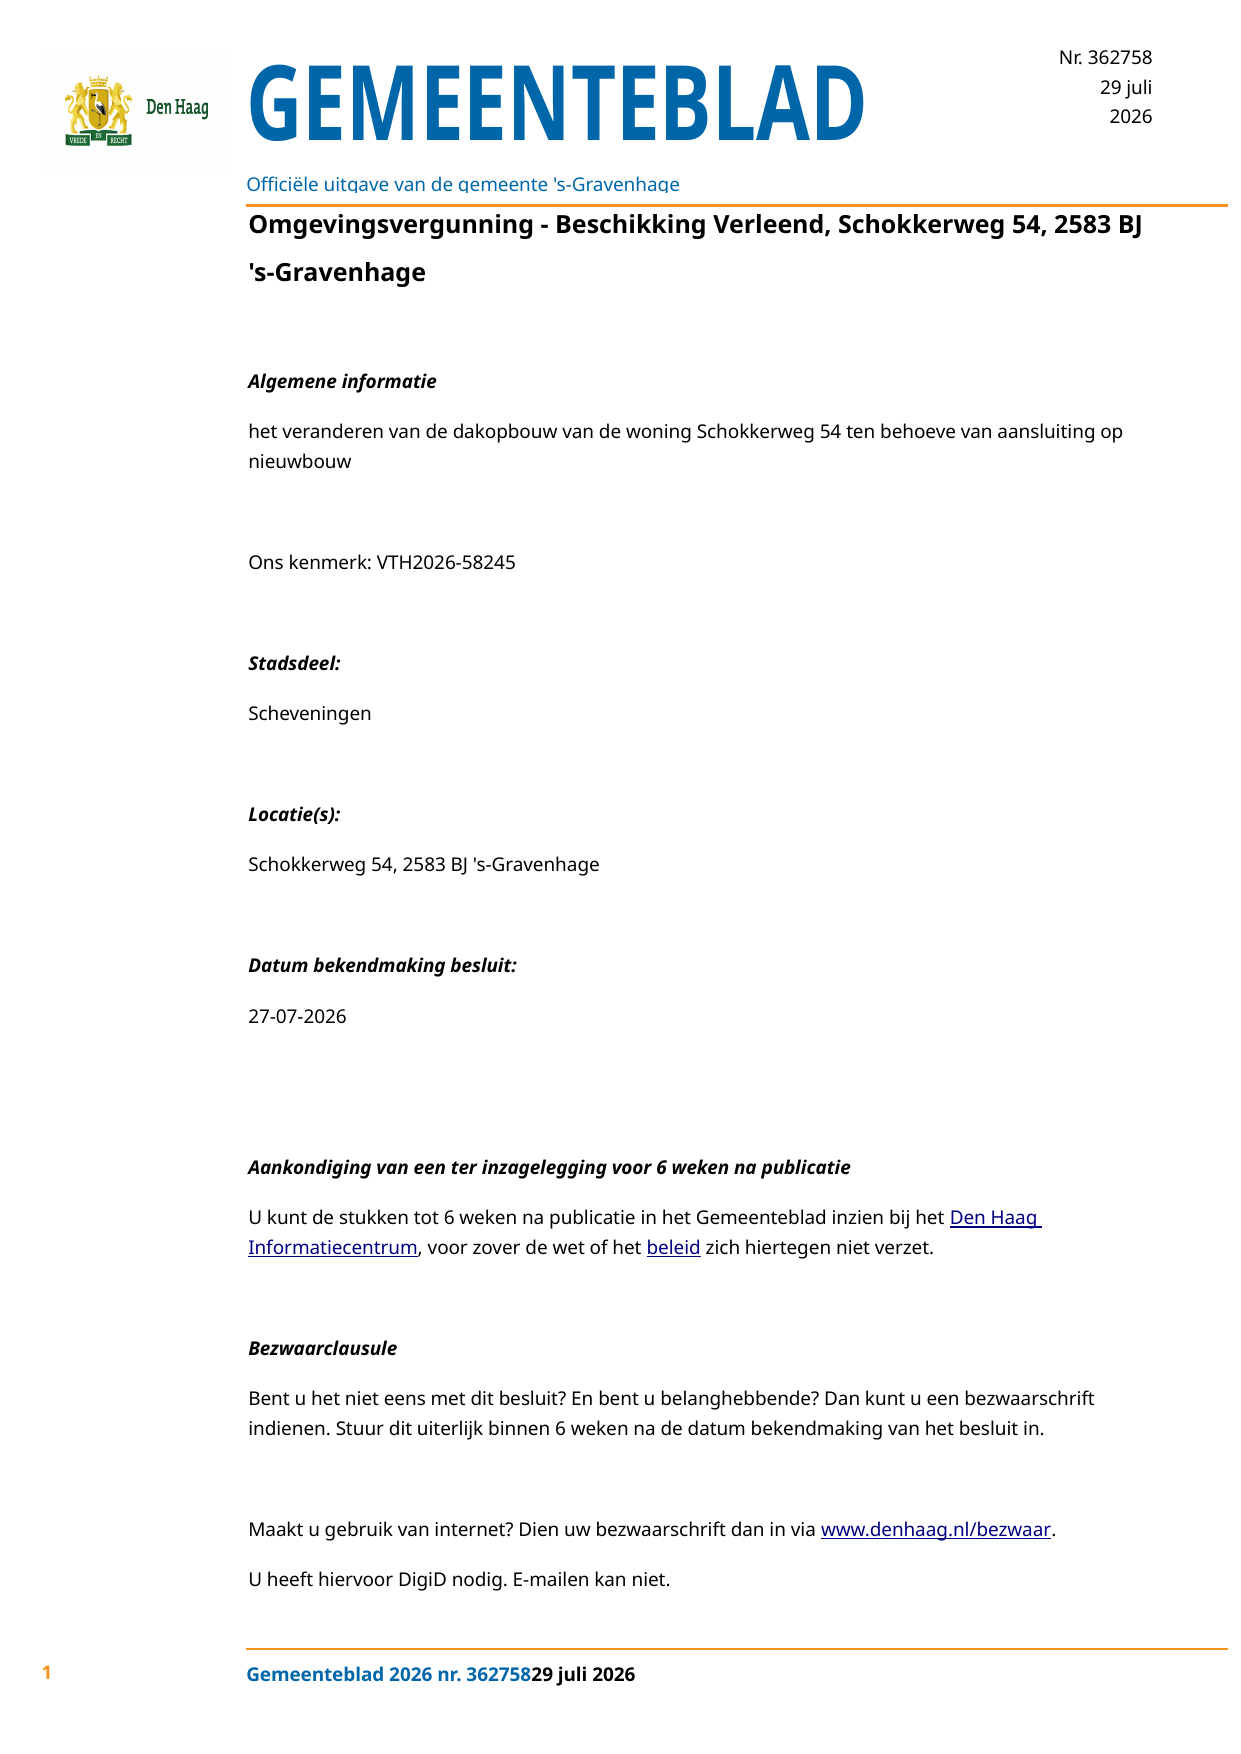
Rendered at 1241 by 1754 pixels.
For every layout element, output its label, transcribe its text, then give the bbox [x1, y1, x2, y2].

text Stadsdeel: [248, 650, 1152, 676]
text Algemene informatie [248, 368, 1152, 394]
text Schokkerweg 54, 2583 BJ 's-Gravenhage [248, 852, 1152, 877]
text Bent u het niet eens met dit besluit? En bent u belanghebbende? Dan kunt u een bezwaarschrift indienen. Stuur dit uiterlijk binnen 6 weken na de datum bekendmaking van het besluit in. [248, 1385, 1152, 1441]
text Locatie(s): [248, 801, 1152, 827]
text Maakt u gebruik van internet? Dien uw bezwaarschrift dan in via www.denhaag.nl/bezwaar. [248, 1516, 1152, 1542]
text Scheveningen [248, 700, 1152, 726]
text Omgevingsvergunning - Beschikking Verleend, Schokkerweg 54, 2583 BJ 's-Gravenhage [248, 207, 1152, 288]
text Bezwaarclausule [248, 1335, 1152, 1361]
text 27-07-2026 [248, 1003, 1152, 1029]
text Aankondiging van een ter inzagelegging voor 6 weken na publicatie [248, 1154, 1152, 1180]
text het veranderen van de dakopbouw van de woning Schokkerweg 54 ten behoeve van aansluiting op nieuwbouw [248, 419, 1152, 474]
text U kunt de stukken tot 6 weken na publicatie in het Gemeenteblad inzien bij het Den Haag Informatiecentrum, voor zover de wet of het beleid zich hiertegen niet verzet. [248, 1204, 1152, 1260]
text Ons kenmerk: VTH2026-58245 [248, 549, 1152, 575]
picture [41, 47, 231, 172]
text U heeft hiervoor DigiD nodig. E-mailen kan niet. [248, 1566, 1152, 1592]
text Datum bekendmaking besluit: [248, 952, 1152, 978]
